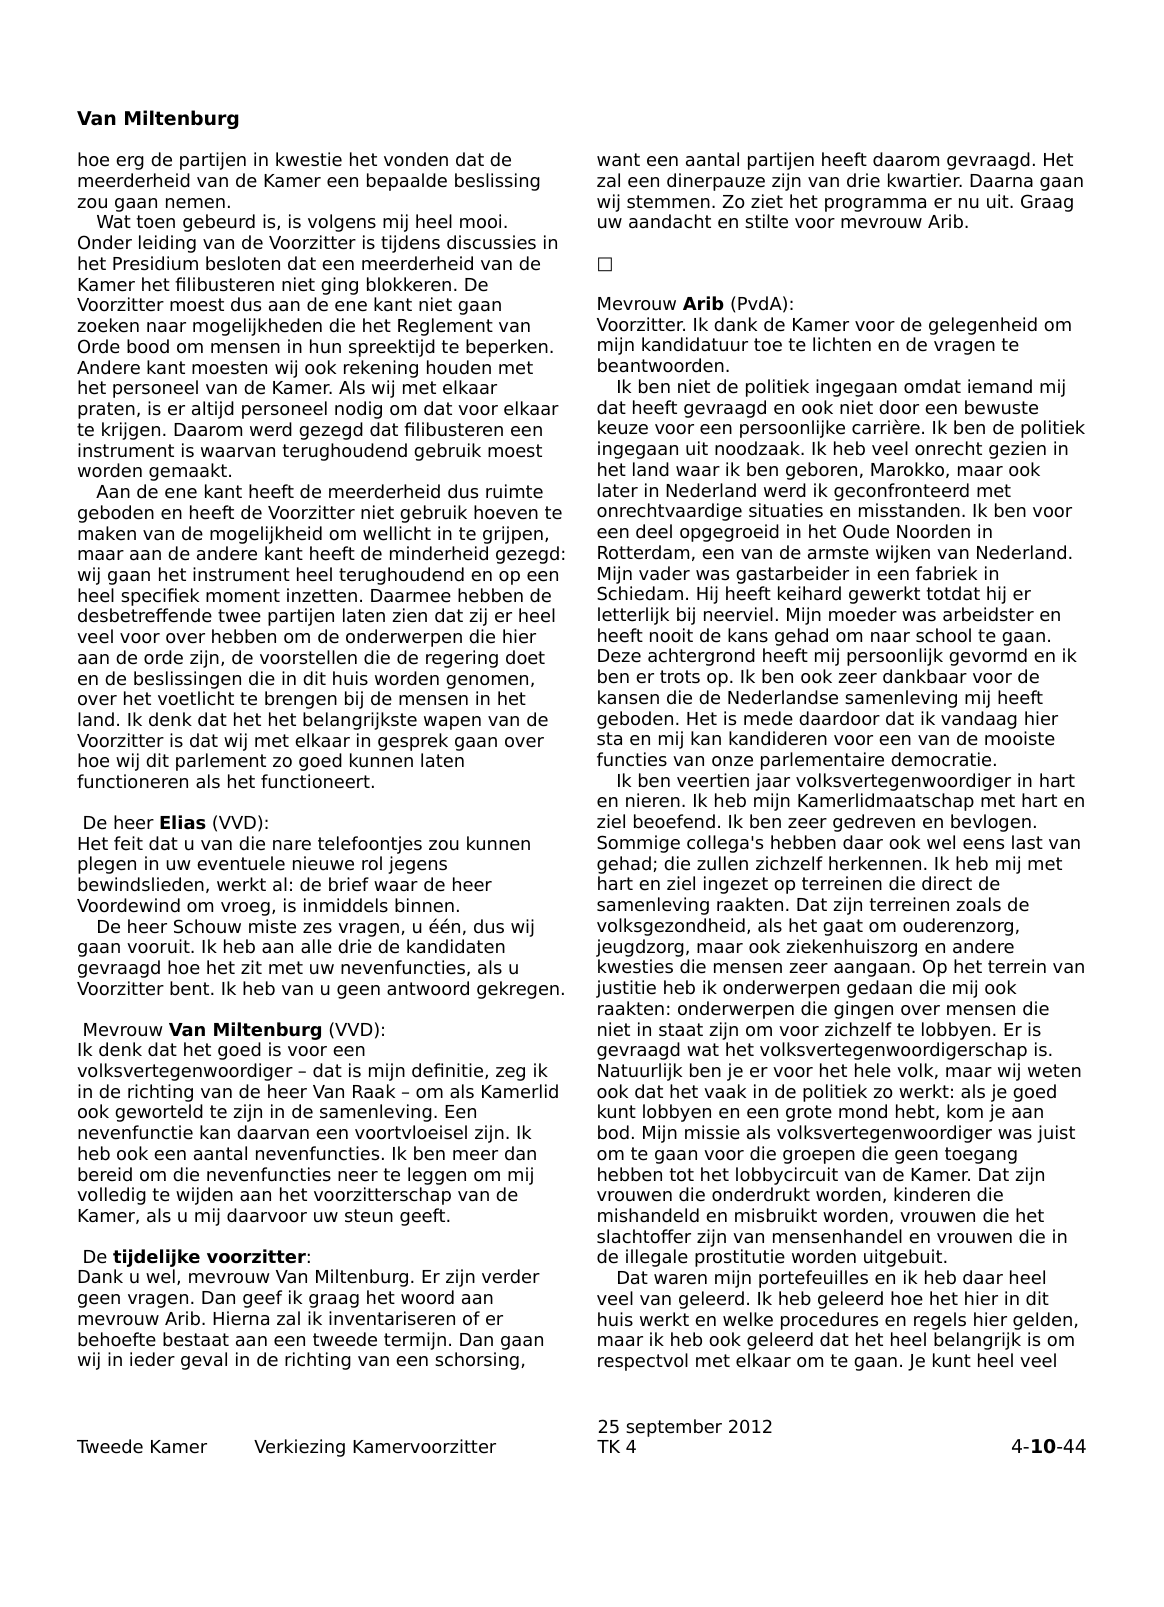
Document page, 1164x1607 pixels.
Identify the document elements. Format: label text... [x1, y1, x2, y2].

text Mevrouw Arib (PvdA): [596, 294, 1087, 314]
text □ [596, 253, 1087, 274]
text De heer Schouw miste zes vragen, u één, dus wij gaan vooruit. Ik heb aan alle drie de kandidaten gevraagd hoe het zit met uw nevenfuncties, als u Voorzitter bent. Ik heb van u geen antwoord gekregen. [77, 916, 567, 999]
text Voorzitter. Ik dank de Kamer voor de gelegenheid om mijn kandidatuur toe te lichten en de vragen te beantwoorden. [596, 314, 1087, 377]
text Mevrouw Van Miltenburg (VVD): [77, 1019, 567, 1040]
text Aan de ene kant heeft de meerderheid dus ruimte geboden en heeft de Voorzitter niet gebruik hoeven te maken van de mogelijkheid om wellicht in te grijpen, maar aan de andere kant heeft de minderheid gezegd: wij gaan het instrument heel terughoudend en op een heel specifiek moment inzetten. Daarmee hebben de desbetreffende twee partijen laten zien dat zij er heel veel voor over hebben om de onderwerpen die hier aan de orde zijn, de voorstellen die de regering doet en de beslissingen die in dit huis worden genomen, over het voetlicht te brengen bij de mensen in het land. Ik denk dat het het belangrijkste wapen van de Voorzitter is dat wij met elkaar in gesprek gaan over hoe wij dit parlement zo goed kunnen laten functioneren als het functioneert. [77, 482, 567, 793]
text Dank u wel, mevrouw Van Miltenburg. Er zijn verder geen vragen. Dan geef ik graag het woord aan mevrouw Arib. Hierna zal ik inventariseren of er behoefte bestaat aan een tweede termijn. Dan gaan wij in ieder geval in de richting van een schorsing, [77, 1267, 567, 1371]
text Ik denk dat het goed is voor een volksvertegenwoordiger – dat is mijn definitie, zeg ik in de richting van de heer Van Raak – om als Kamerlid ook geworteld te zijn in de samenleving. Een nevenfunctie kan daarvan een voortvloeisel zijn. Ik heb ook een aantal nevenfuncties. Ik ben meer dan bereid om die nevenfuncties neer te leggen om mij volledig te wijden aan het voorzitterschap van de Kamer, als u mij daarvoor uw steun geeft. [77, 1040, 567, 1227]
text hoe erg de partijen in kwestie het vonden dat de meerderheid van de Kamer een bepaalde beslissing zou gaan nemen. [77, 150, 567, 212]
text want een aantal partijen heeft daarom gevraagd. Het zal een dinerpauze zijn van drie kwartier. Daarna gaan wij stemmen. Zo ziet het programma er nu uit. Graag uw aandacht en stilte voor mevrouw Arib. [596, 150, 1087, 233]
text De heer Elias (VVD): [77, 813, 567, 833]
text Ik ben veertien jaar volksvertegenwoordiger in hart en nieren. Ik heb mijn Kamerlidmaatschap met hart en ziel beoefend. Ik ben zeer gedreven en bevlogen. Sommige collega's hebben daar ook wel eens last van gehad; die zullen zichzelf herkennen. Ik heb mij met hart en ziel ingezet op terreinen die direct de samenleving raakten. Dat zijn terreinen zoals de volksgezondheid, als het gaat om ouderenzorg, jeugdzorg, maar ook ziekenhuiszorg en andere kwesties die mensen zeer aangaan. Op het terrein van justitie heb ik onderwerpen gedaan die mij ook raakten: onderwerpen die gingen over mensen die niet in staat zijn om voor zichzelf te lobbyen. Er is gevraagd wat het volksvertegenwoordigerschap is. Natuurlijk ben je er voor het hele volk, maar wij weten ook dat het vaak in de politiek zo werkt: als je goed kunt lobbyen en een grote mond hebt, kom je aan bod. Mijn missie als volksvertegenwoordiger was juist om te gaan voor die groepen die geen toegang hebben tot het lobbycircuit van de Kamer. Dat zijn vrouwen die onderdrukt worden, kinderen die mishandeld en misbruikt worden, vrouwen die het slachtoffer zijn van mensenhandel en vrouwen die in de illegale prostitutie worden uitgebuit. [596, 771, 1087, 1268]
text Het feit dat u van die nare telefoontjes zou kunnen plegen in uw eventuele nieuwe rol jegens bewindslieden, werkt al: de brief waar de heer Voordewind om vroeg, is inmiddels binnen. [77, 833, 567, 916]
text De tijdelijke voorzitter: [77, 1247, 567, 1267]
text Wat toen gebeurd is, is volgens mij heel mooi. Onder leiding van de Voorzitter is tijdens discussies in het Presidium besloten dat een meerderheid van de Kamer het filibusteren niet ging blokkeren. De Voorzitter moest dus aan de ene kant niet gaan zoeken naar mogelijkheden die het Reglement van Orde bood om mensen in hun spreektijd te beperken. Andere kant moesten wij ook rekening houden met het personeel van de Kamer. Als wij met elkaar praten, is er altijd personeel nodig om dat voor elkaar te krijgen. Daarom werd gezegd dat filibusteren een instrument is waarvan terughoudend gebruik moest worden gemaakt. [77, 212, 567, 482]
text Ik ben niet de politiek ingegaan omdat iemand mij dat heeft gevraagd en ook niet door een bewuste keuze voor een persoonlijke carrière. Ik ben de politiek ingegaan uit noodzaak. Ik heb veel onrecht gezien in het land waar ik ben geboren, Marokko, maar ook later in Nederland werd ik geconfronteerd met onrechtvaardige situaties en misstanden. Ik ben voor een deel opgegroeid in het Oude Noorden in Rotterdam, een van de armste wijken van Nederland. Mijn vader was gastarbeider in een fabriek in Schiedam. Hij heeft keihard gewerkt totdat hij er letterlijk bij neerviel. Mijn moeder was arbeidster en heeft nooit de kans gehad om naar school te gaan. Deze achtergrond heeft mij persoonlijk gevormd en ik ben er trots op. Ik ben ook zeer dankbaar voor de kansen die de Nederlandse samenleving mij heeft geboden. Het is mede daardoor dat ik vandaag hier sta en mij kan kandideren voor een van de mooiste functies van onze parlementaire democratie. [596, 377, 1087, 771]
text Dat waren mijn portefeuilles en ik heb daar heel veel van geleerd. Ik heb geleerd hoe het hier in dit huis werkt en welke procedures en regels hier gelden, maar ik heb ook geleerd dat het heel belangrijk is om respectvol met elkaar om te gaan. Je kunt heel veel [596, 1268, 1087, 1372]
